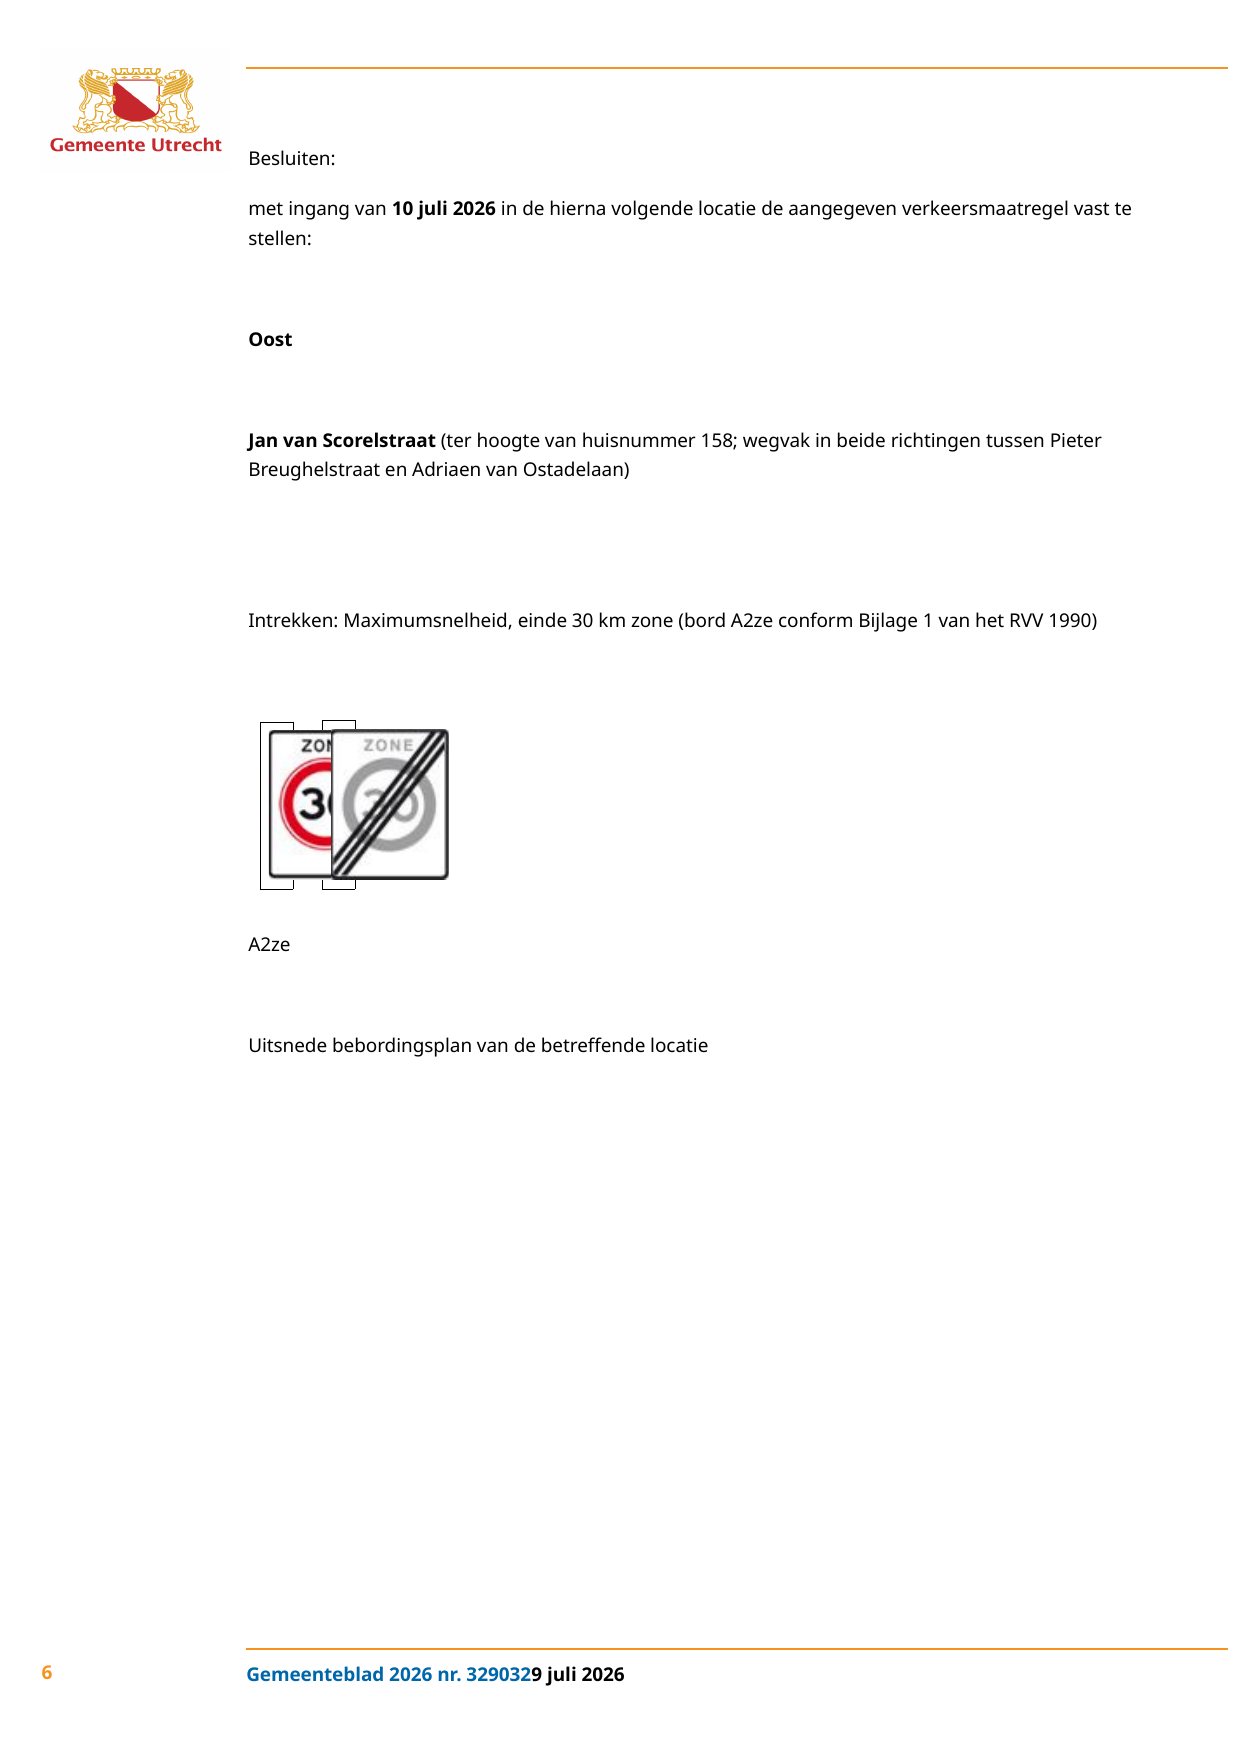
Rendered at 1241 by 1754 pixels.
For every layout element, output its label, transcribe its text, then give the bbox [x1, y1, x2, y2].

text Oost [248, 326, 1152, 352]
text A2ze [248, 931, 1152, 957]
text met ingang van 10 juli 2026 in de hierna volgende locatie de aangegeven verkeersmaatregel vast te stellen: [248, 196, 1152, 251]
picture [41, 47, 231, 172]
text Intrekken: Maximumsnelheid, einde 30 km zone (bord A2ze conform Bijlage 1 van het RVV 1990) [248, 608, 1152, 633]
text Jan van Scorelstraat (ter hoogte van huisnummer 158; wegvak in beide richtingen tussen Pieter Breughelstraat en Adriaen van Ostadelaan) [248, 427, 1152, 482]
text Besluiten: [248, 145, 1152, 171]
picture [268, 729, 449, 880]
text Uitsnede bebordingsplan van de betreffende locatie [248, 1032, 1152, 1058]
